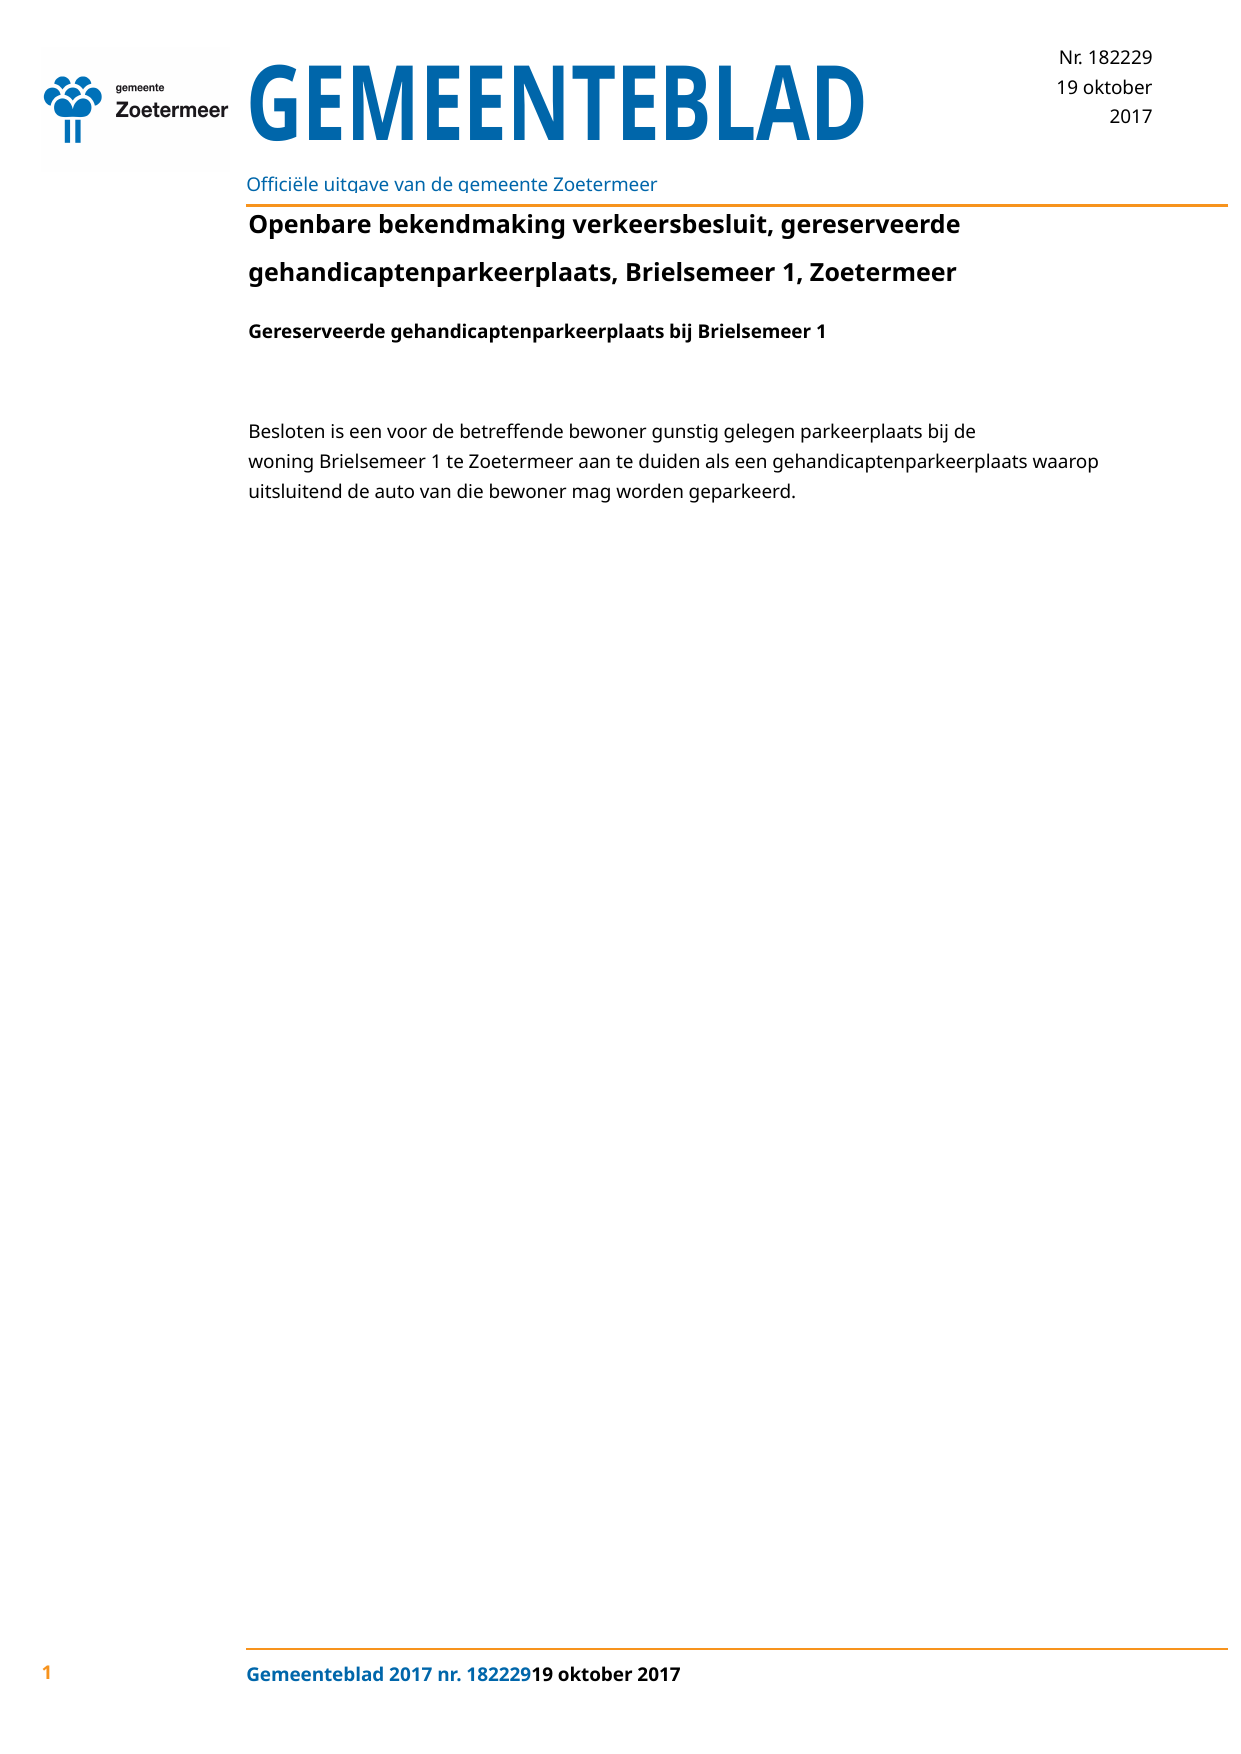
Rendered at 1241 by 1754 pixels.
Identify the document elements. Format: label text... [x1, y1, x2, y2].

text Besloten is een voor de betreffende bewoner gunstig gelegen parkeerplaats bij de woning Brielsemeer 1 te Zoetermeer aan te duiden als een gehandicaptenparkeerplaats waarop uitsluitend de auto van die bewoner mag worden geparkeerd. [248, 419, 1152, 504]
picture [41, 47, 231, 172]
text Gereserveerde gehandicaptenparkeerplaats bij Brielsemeer 1 [248, 318, 1152, 344]
text Openbare bekendmaking verkeersbesluit, gereserveerde gehandicaptenparkeerplaats, Brielsemeer 1, Zoetermeer [248, 207, 1152, 288]
